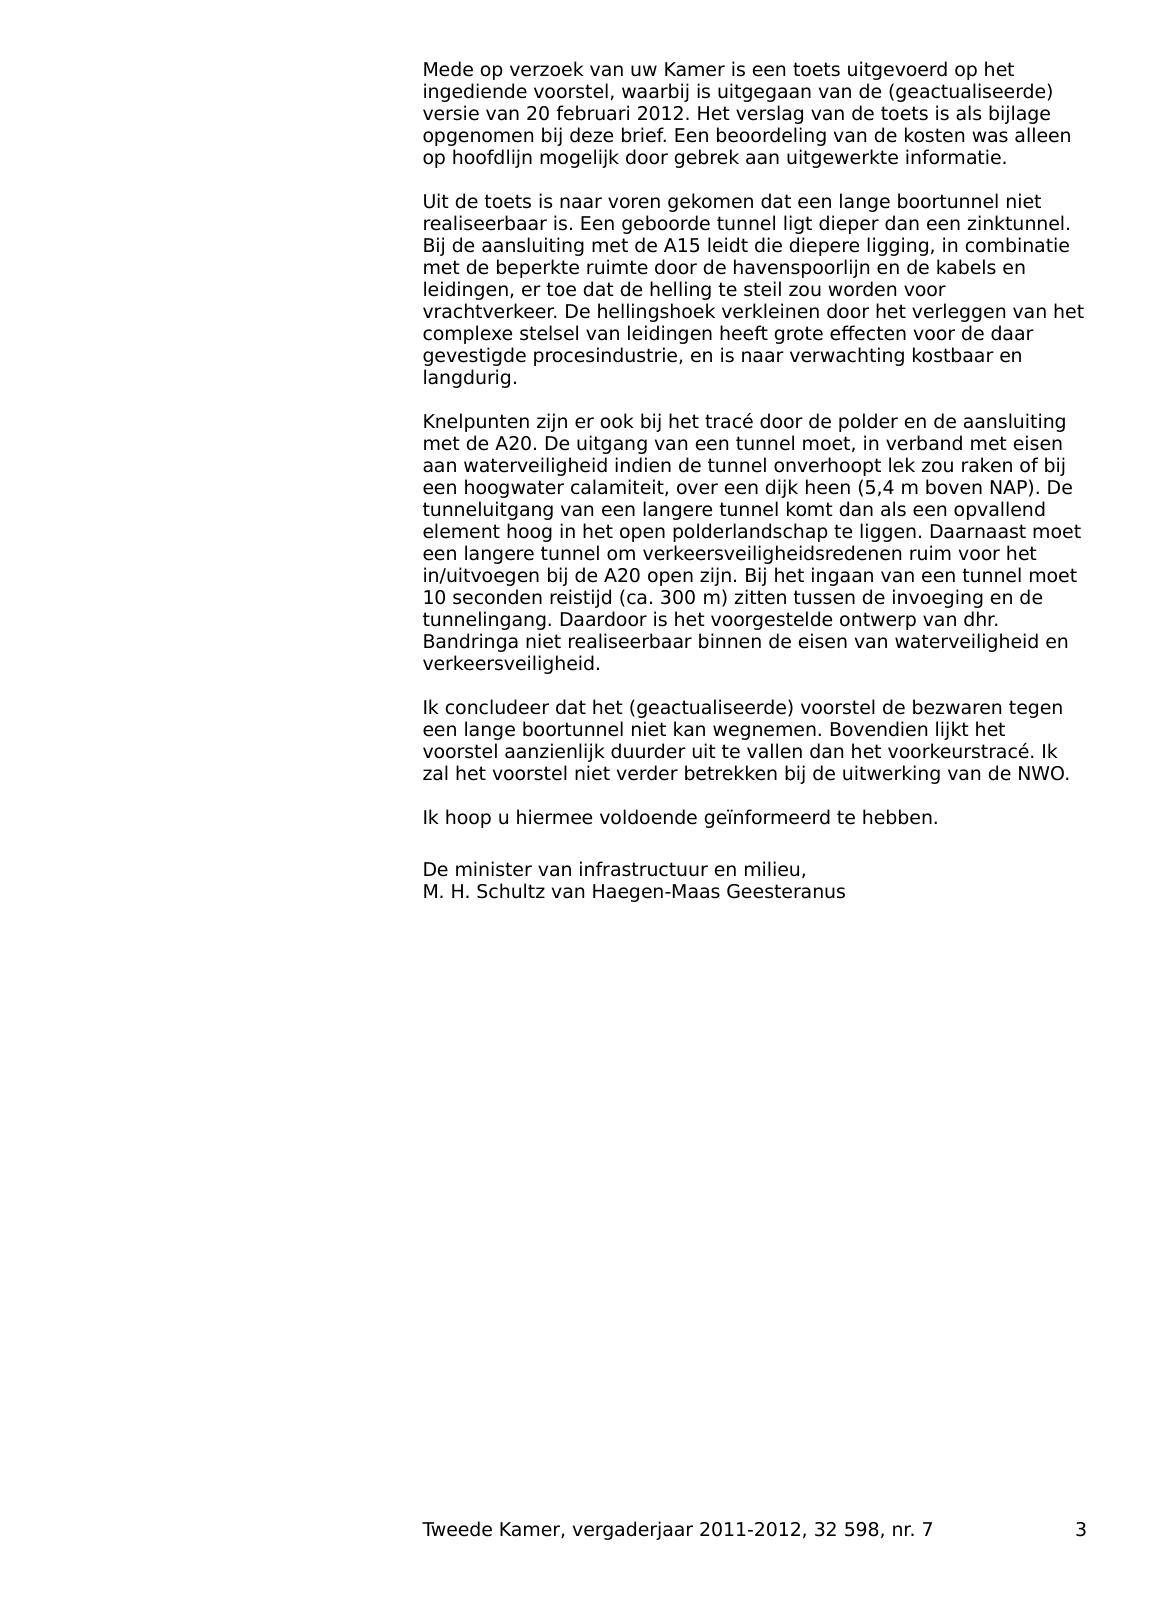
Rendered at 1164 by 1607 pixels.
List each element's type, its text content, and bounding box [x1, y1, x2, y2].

text Ik hoop u hiermee voldoende geïnformeerd te hebben. [422, 807, 1087, 829]
text Mede op verzoek van uw Kamer is een toets uitgevoerd op het ingediende voorstel, waarbij is uitgegaan van de (geactualiseerde) versie van 20 februari 2012. Het verslag van de toets is als bijlage opgenomen bij deze brief. Een beoordeling van de kosten was alleen op hoofdlijn mogelijk door gebrek aan uitgewerkte informatie. [422, 59, 1087, 169]
text De minister van infrastructuur en milieu, M. H. Schultz van Haegen-Maas Geesteranus [422, 859, 1087, 903]
text Ik concludeer dat het (geactualiseerde) voorstel de bezwaren tegen een lange boortunnel niet kan wegnemen. Bovendien lijkt het voorstel aanzienlijk duurder uit te vallen dan het voorkeurstracé. Ik zal het voorstel niet verder betrekken bij de uitwerking van de NWO. [422, 697, 1087, 785]
text Knelpunten zijn er ook bij het tracé door de polder en de aansluiting met de A20. De uitgang van een tunnel moet, in verband met eisen aan waterveiligheid indien de tunnel onverhoopt lek zou raken of bij een hoogwater calamiteit, over een dijk heen (5,4 m boven NAP). De tunneluitgang van een langere tunnel komt dan als een opvallend element hoog in het open polderlandschap te liggen. Daarnaast moet een langere tunnel om verkeersveiligheidsredenen ruim voor het in/uitvoegen bij de A20 open zijn. Bij het ingaan van een tunnel moet 10 seconden reistijd (ca. 300 m) zitten tussen de invoeging en de tunnelingang. Daardoor is het voorgestelde ontwerp van dhr. Bandringa niet realiseerbaar binnen de eisen van waterveiligheid en verkeersveiligheid. [422, 411, 1087, 675]
text Uit de toets is naar voren gekomen dat een lange boortunnel niet realiseerbaar is. Een geboorde tunnel ligt dieper dan een zinktunnel. Bij de aansluiting met de A15 leidt die diepere ligging, in combinatie met de beperkte ruimte door de havenspoorlijn en de kabels en leidingen, er toe dat de helling te steil zou worden voor vrachtverkeer. De hellingshoek verkleinen door het verleggen van het complexe stelsel van leidingen heeft grote effecten voor de daar gevestigde procesindustrie, en is naar verwachting kostbaar en langdurig. [422, 191, 1087, 389]
